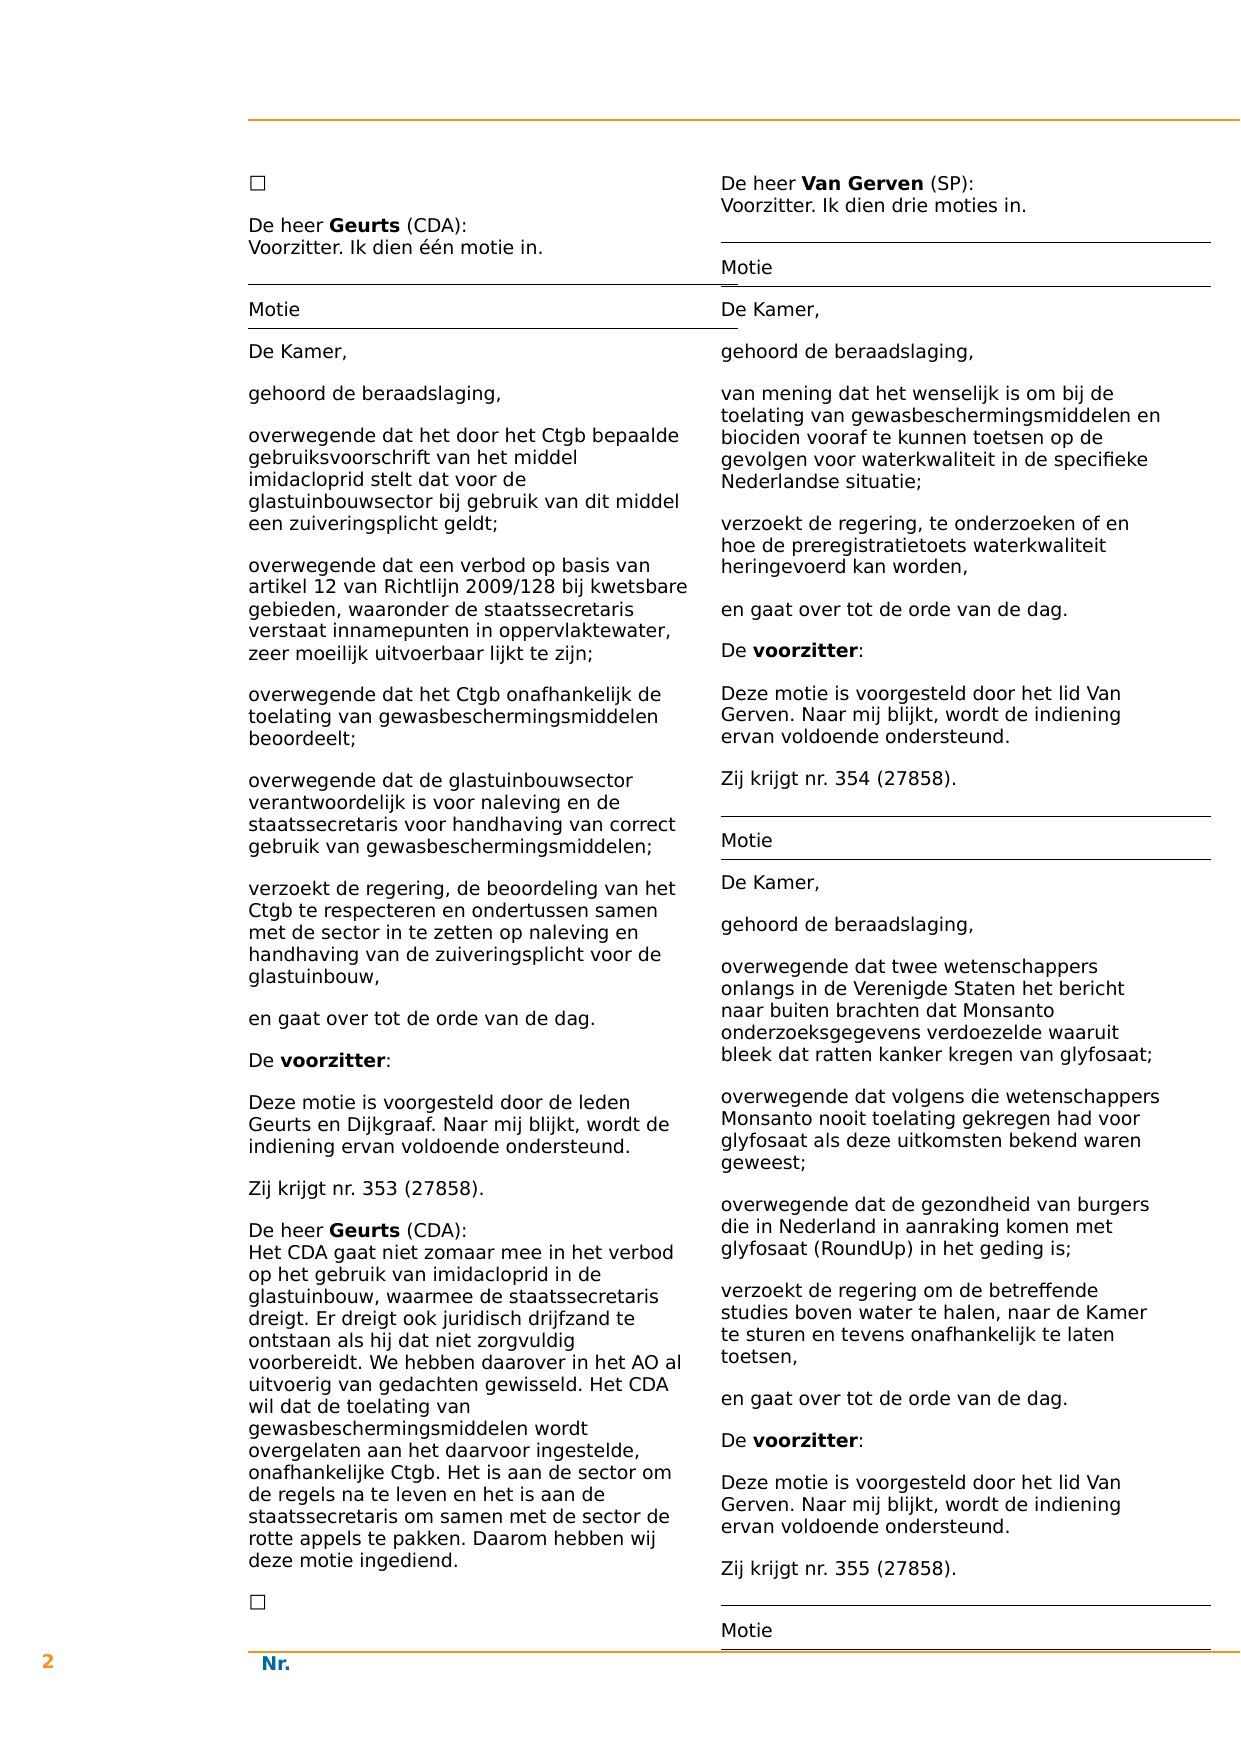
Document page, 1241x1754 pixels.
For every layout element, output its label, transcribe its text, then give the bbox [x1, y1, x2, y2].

text gehoord de beraadslaging, [248, 383, 691, 404]
text Deze motie is voorgesteld door het lid Van Gerven. Naar mij blijkt, wordt de indiening ervan voldoende ondersteund. [721, 682, 1163, 748]
text en gaat over tot de orde van de dag. [721, 1388, 1163, 1410]
text Zij krijgt nr. 353 (27858). [248, 1178, 691, 1200]
text De Kamer, [721, 872, 1163, 894]
text overwegende dat de gezondheid van burgers die in Nederland in aanraking komen met glyfosaat (RoundUp) in het geding is; [721, 1194, 1163, 1260]
text De heer Geurts (CDA): [248, 215, 691, 237]
text Voorzitter. Ik dien één motie in. [248, 237, 691, 259]
text en gaat over tot de orde van de dag. [248, 1008, 691, 1030]
text verzoekt de regering, de beoordeling van het Ctgb te respecteren en ondertussen samen met de sector in te zetten op naleving en handhaving van de zuiveringsplicht voor de glastuinbouw, [248, 878, 691, 988]
text overwegende dat een verbod op basis van artikel 12 van Richtlijn 2009/128 bij kwetsbare gebieden, waaronder de staatssecretaris verstaat innamepunten in oppervlaktewater, zeer moeilijk uitvoerbaar lijkt te zijn; [248, 554, 691, 664]
text overwegende dat het door het Ctgb bepaalde gebruiksvoorschrift van het middel imidacloprid stelt dat voor de glastuinbouwsector bij gebruik van dit middel een zuiveringsplicht geldt; [248, 424, 691, 534]
text De Kamer, [721, 299, 1163, 321]
text De voorzitter: [721, 640, 1163, 662]
text Voorzitter. Ik dien drie moties in. [721, 195, 1163, 217]
text overwegende dat twee wetenschappers onlangs in de Verenigde Staten het bericht naar buiten brachten dat Monsanto onderzoeksgegevens verdoezelde waaruit bleek dat ratten kanker kregen van glyfosaat; [721, 956, 1163, 1066]
text verzoekt de regering, te onderzoeken of en hoe de preregistratietoets waterkwaliteit heringevoerd kan worden, [721, 512, 1163, 578]
text Motie [721, 1619, 1163, 1642]
text van mening dat het wenselijk is om bij de toelating van gewasbeschermingsmiddelen en biociden vooraf te kunnen toetsen op de gevolgen voor waterkwaliteit in de specifieke Nederlandse situatie; [721, 383, 1163, 492]
text Het CDA gaat niet zomaar mee in het verbod op het gebruik van imidacloprid in de glastuinbouw, waarmee de staatssecretaris dreigt. Er dreigt ook juridisch drijfzand te ontstaan als hij dat niet zorgvuldig voorbereidt. We hebben daarover in het AO al uitvoerig van gedachten gewisseld. Het CDA wil dat de toelating van gewasbeschermingsmiddelen wordt overgelaten aan het daarvoor ingestelde, onafhankelijke Ctgb. Het is aan de sector om de regels na te leven en het is aan de staatssecretaris om samen met de sector de rotte appels te pakken. Daarom hebben wij deze motie ingediend. [248, 1242, 691, 1572]
text ⬜ [248, 1592, 691, 1614]
text overwegende dat volgens die wetenschappers Monsanto nooit toelating gekregen had voor glyfosaat als deze uitkomsten bekend waren geweest; [721, 1086, 1163, 1174]
text De voorzitter: [248, 1050, 691, 1072]
text Motie [248, 299, 691, 321]
text gehoord de beraadslaging, [721, 341, 1163, 363]
text De heer Van Gerven (SP): [721, 173, 1163, 195]
text Deze motie is voorgesteld door de leden Geurts en Dijkgraaf. Naar mij blijkt, wordt de indiening ervan voldoende ondersteund. [248, 1092, 691, 1158]
text en gaat over tot de orde van de dag. [721, 598, 1163, 620]
text ⬜ [248, 173, 691, 195]
text De voorzitter: [721, 1430, 1163, 1452]
text Deze motie is voorgesteld door het lid Van Gerven. Naar mij blijkt, wordt de indiening ervan voldoende ondersteund. [721, 1472, 1163, 1538]
text De heer Geurts (CDA): [248, 1220, 691, 1242]
text overwegende dat de glastuinbouwsector verantwoordelijk is voor naleving en de staatssecretaris voor handhaving van correct gebruik van gewasbeschermingsmiddelen; [248, 770, 691, 858]
text De Kamer, [248, 341, 691, 363]
text Zij krijgt nr. 354 (27858). [721, 768, 1163, 790]
text gehoord de beraadslaging, [721, 914, 1163, 936]
text Motie [721, 257, 1163, 279]
text overwegende dat het Ctgb onafhankelijk de toelating van gewasbeschermingsmiddelen beoordeelt; [248, 684, 691, 750]
text Motie [721, 830, 1163, 852]
text verzoekt de regering om de betreffende studies boven water te halen, naar de Kamer te sturen en tevens onafhankelijk te laten toetsen, [721, 1280, 1163, 1368]
text Zij krijgt nr. 355 (27858). [721, 1558, 1163, 1580]
